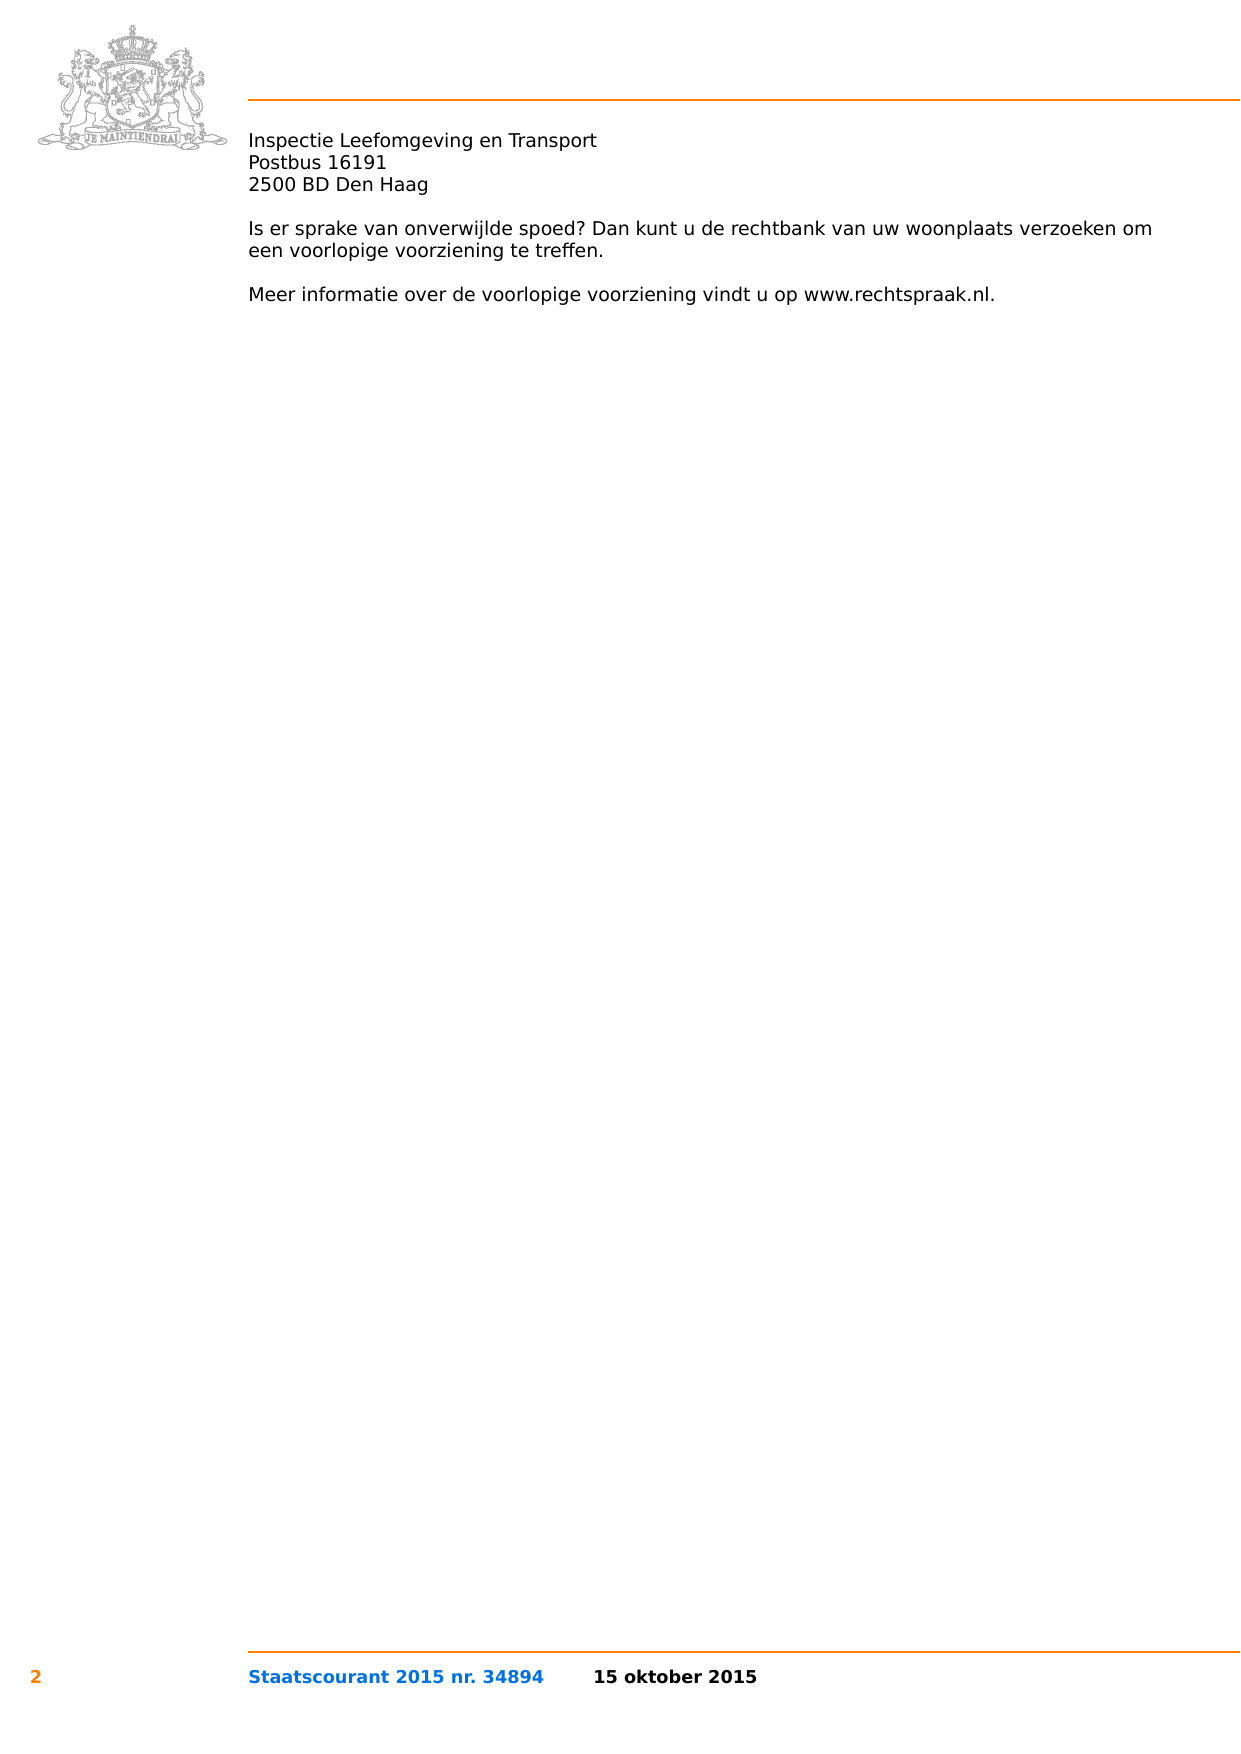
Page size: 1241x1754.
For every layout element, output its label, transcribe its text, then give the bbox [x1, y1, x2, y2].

picture [38, 25, 227, 150]
text Postbus 16191 [248, 152, 1163, 174]
text Meer informatie over de voorlopige voorziening vindt u op www.rechtspraak.nl. [248, 283, 1163, 306]
text Inspectie Leefomgeving en Transport [248, 130, 1163, 152]
text Is er sprake van onverwijlde spoed? Dan kunt u de rechtbank van uw woonplaats verzoeken om een voorlopige voorziening te treffen. [248, 218, 1163, 262]
text 2500 BD Den Haag [248, 174, 1163, 196]
